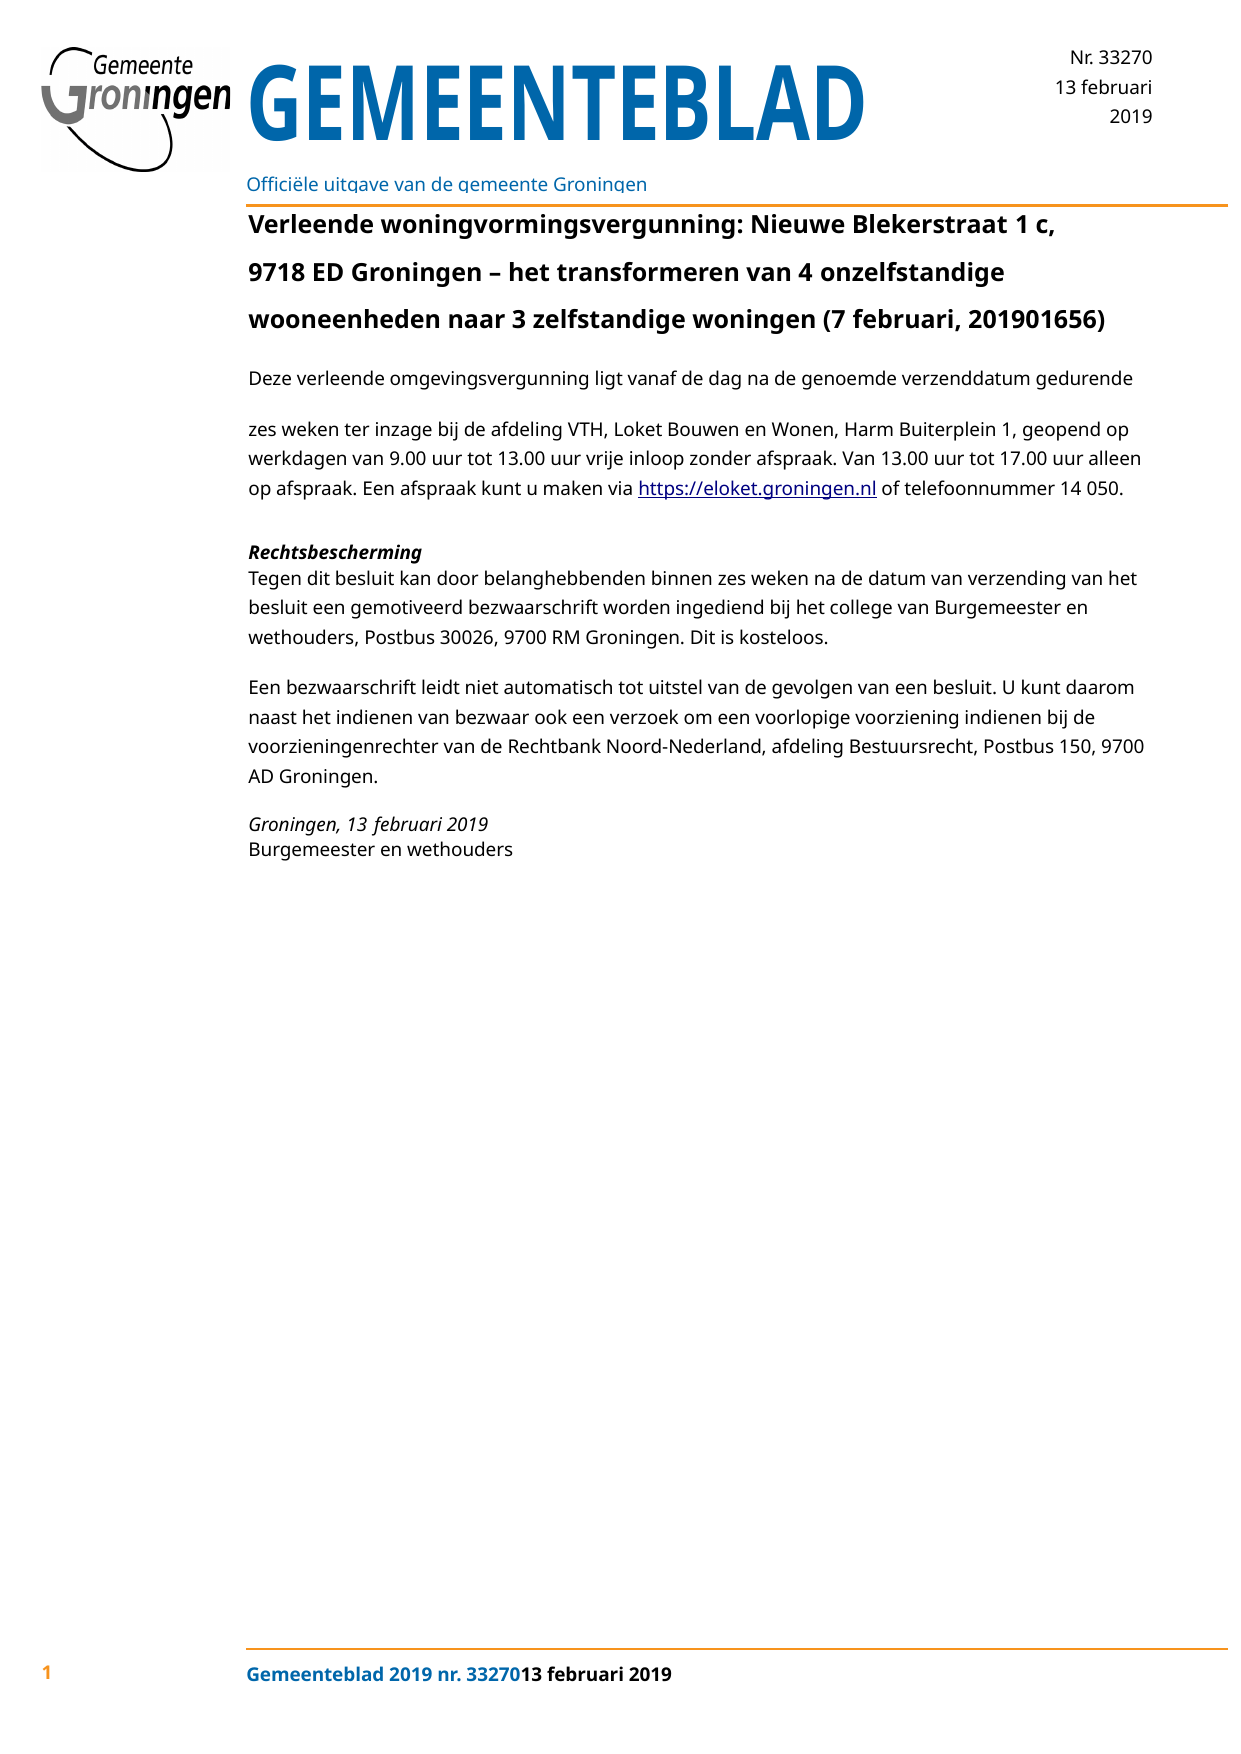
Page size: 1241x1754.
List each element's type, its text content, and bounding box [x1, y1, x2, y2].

text Tegen dit besluit kan door belanghebbenden binnen zes weken na de datum van verzending van het besluit een gemotiveerd bezwaarschrift worden ingediend bij het college van Burgemeester en wethouders, Postbus 30026, 9700 RM Groningen. Dit is kosteloos. [248, 565, 1152, 650]
text Verleende woningvormingsvergunning: Nieuwe Blekerstraat 1 c, 9718 ED Groningen – het transformeren van 4 onzelfstandige wooneenheden naar 3 zelfstandige woningen (7 februari, 201901656) [248, 207, 1152, 336]
picture [41, 47, 231, 172]
text zes weken ter inzage bij de afdeling VTH, Loket Bouwen en Wonen, Harm Buiterplein 1, geopend op werkdagen van 9.00 uur tot 13.00 uur vrije inloop zonder afspraak. Van 13.00 uur tot 17.00 uur alleen op afspraak. Een afspraak kunt u maken via https://eloket.groningen.nl of telefoonnummer 14 050. [248, 416, 1152, 501]
text Burgemeester en wethouders [248, 837, 1152, 862]
text Deze verleende omgevingsvergunning ligt vanaf de dag na de genoemde verzenddatum gedurende [248, 366, 1152, 391]
text Rechtsbescherming [248, 539, 1152, 565]
text Groningen, 13 februari 2019 [248, 811, 1152, 837]
text Een bezwaarschrift leidt niet automatisch tot uitstel van de gevolgen van een besluit. U kunt daarom naast het indienen van bezwaar ook een verzoek om een voorlopige voorziening indienen bij de voorzieningenrechter van de Rechtbank Noord-Nederland, afdeling Bestuursrecht, Postbus 150, 9700 AD Groningen. [248, 674, 1152, 789]
